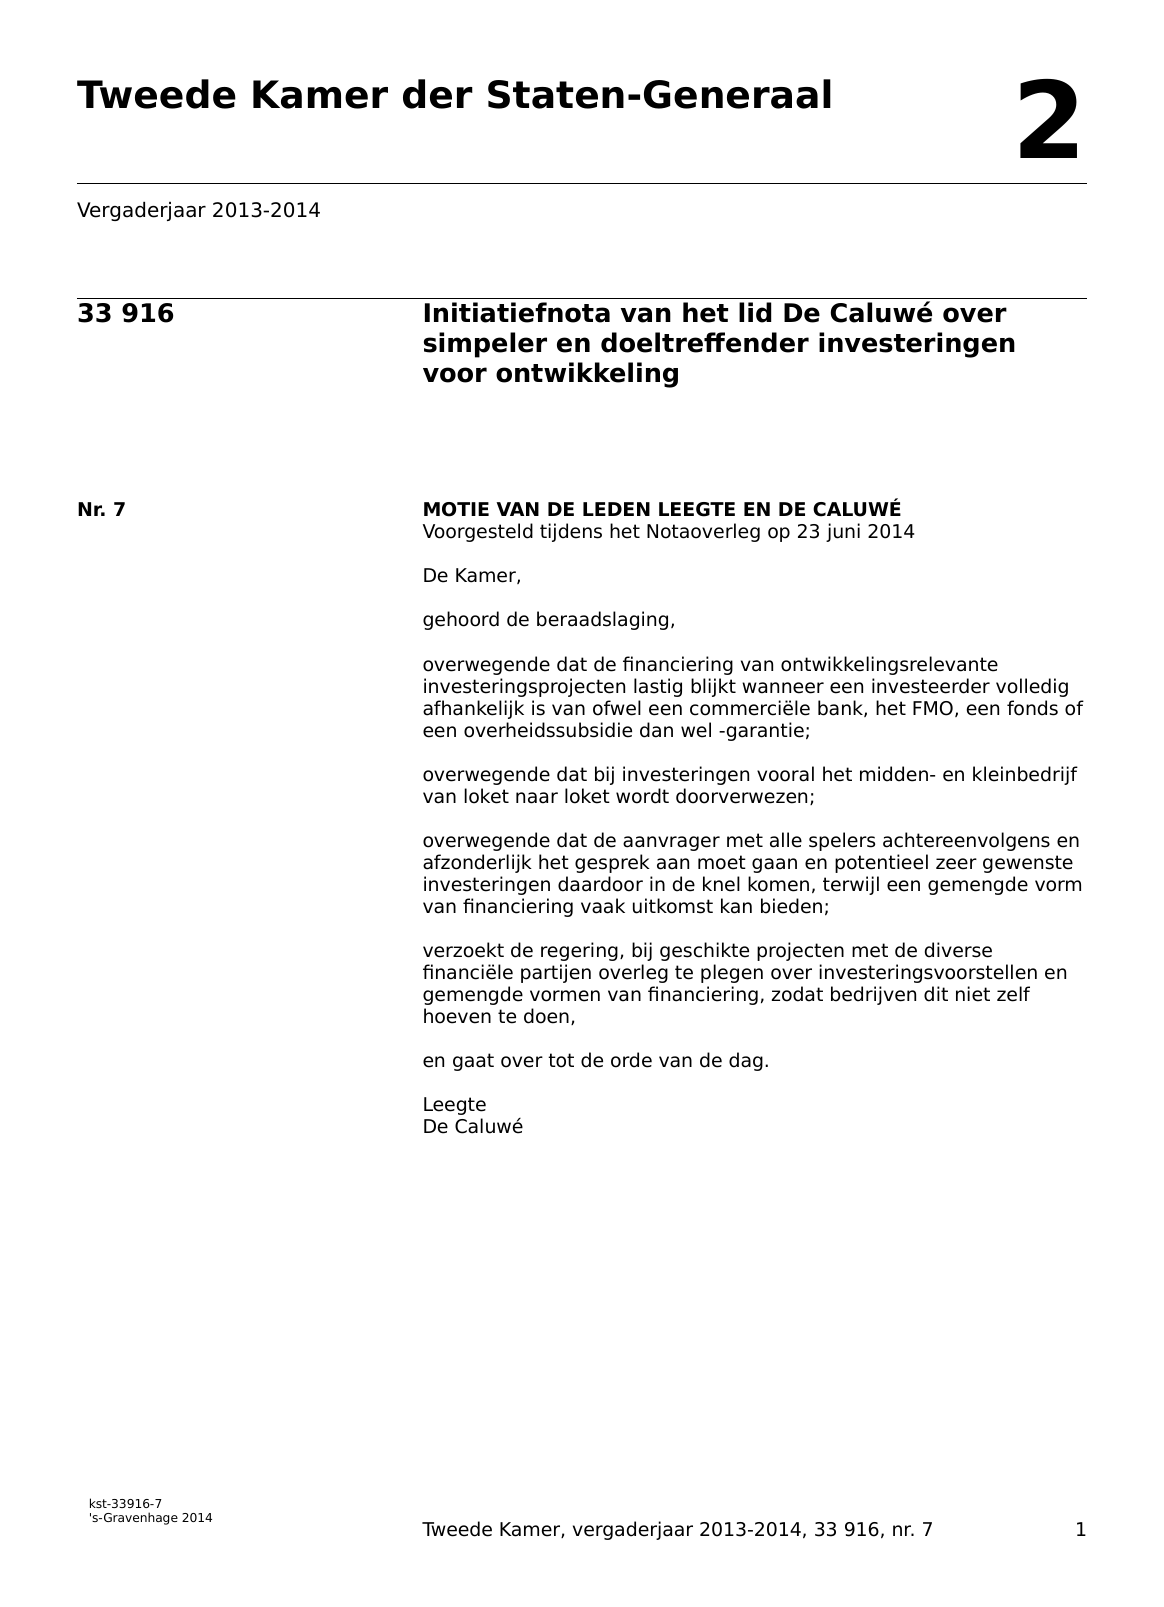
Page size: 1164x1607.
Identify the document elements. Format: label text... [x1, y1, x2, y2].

table_header Tweede Kamer der Staten-Generaal [77, 59, 886, 183]
text overwegende dat de financiering van ontwikkelingsrelevante investeringsprojecten lastig blijkt wanneer een investeerder volledig afhankelijk is van ofwel een commerciële bank, het FMO, een fonds of een overheidssubsidie dan wel -garantie; [422, 653, 1087, 741]
text Leegte [422, 1094, 1087, 1116]
text en gaat over tot de orde van de dag. [422, 1050, 1087, 1072]
text verzoekt de regering, bij geschikte projecten met de diverse financiële partijen overleg te plegen over investeringsvoorstellen en gemengde vormen van financiering, zodat bedrijven dit niet zelf hoeven te doen, [422, 940, 1087, 1028]
subtitle Nr. 7 MOTIE VAN DE LEDEN LEEGTE EN DE CALUWÉ [77, 499, 1087, 521]
table_header 2 [886, 59, 1087, 183]
text 's-Gravenhage 2014 [88, 1511, 323, 1525]
text Voorgesteld tijdens het Notaoverleg op 23 juni 2014 [422, 521, 1087, 543]
table_cell Vergaderjaar 2013-2014 [77, 184, 1087, 298]
text overwegende dat bij investeringen vooral het midden- en kleinbedrijf van loket naar loket wordt doorverwezen; [422, 764, 1087, 808]
subtitle 33 916 Initiatiefnota van het lid De Caluwé over simpeler en doeltreffender investeringen voor ontwikkeling [77, 299, 1087, 388]
text overwegende dat de aanvrager met alle spelers achtereenvolgens en afzonderlijk het gesprek aan moet gaan en potentieel zeer gewenste investeringen daardoor in de knel komen, terwijl een gemengde vorm van financiering vaak uitkomst kan bieden; [422, 830, 1087, 918]
text De Kamer, [422, 565, 1087, 587]
text gehoord de beraadslaging, [422, 609, 1087, 631]
text kst-33916-7 [88, 1497, 323, 1511]
text De Caluwé [422, 1116, 1087, 1138]
